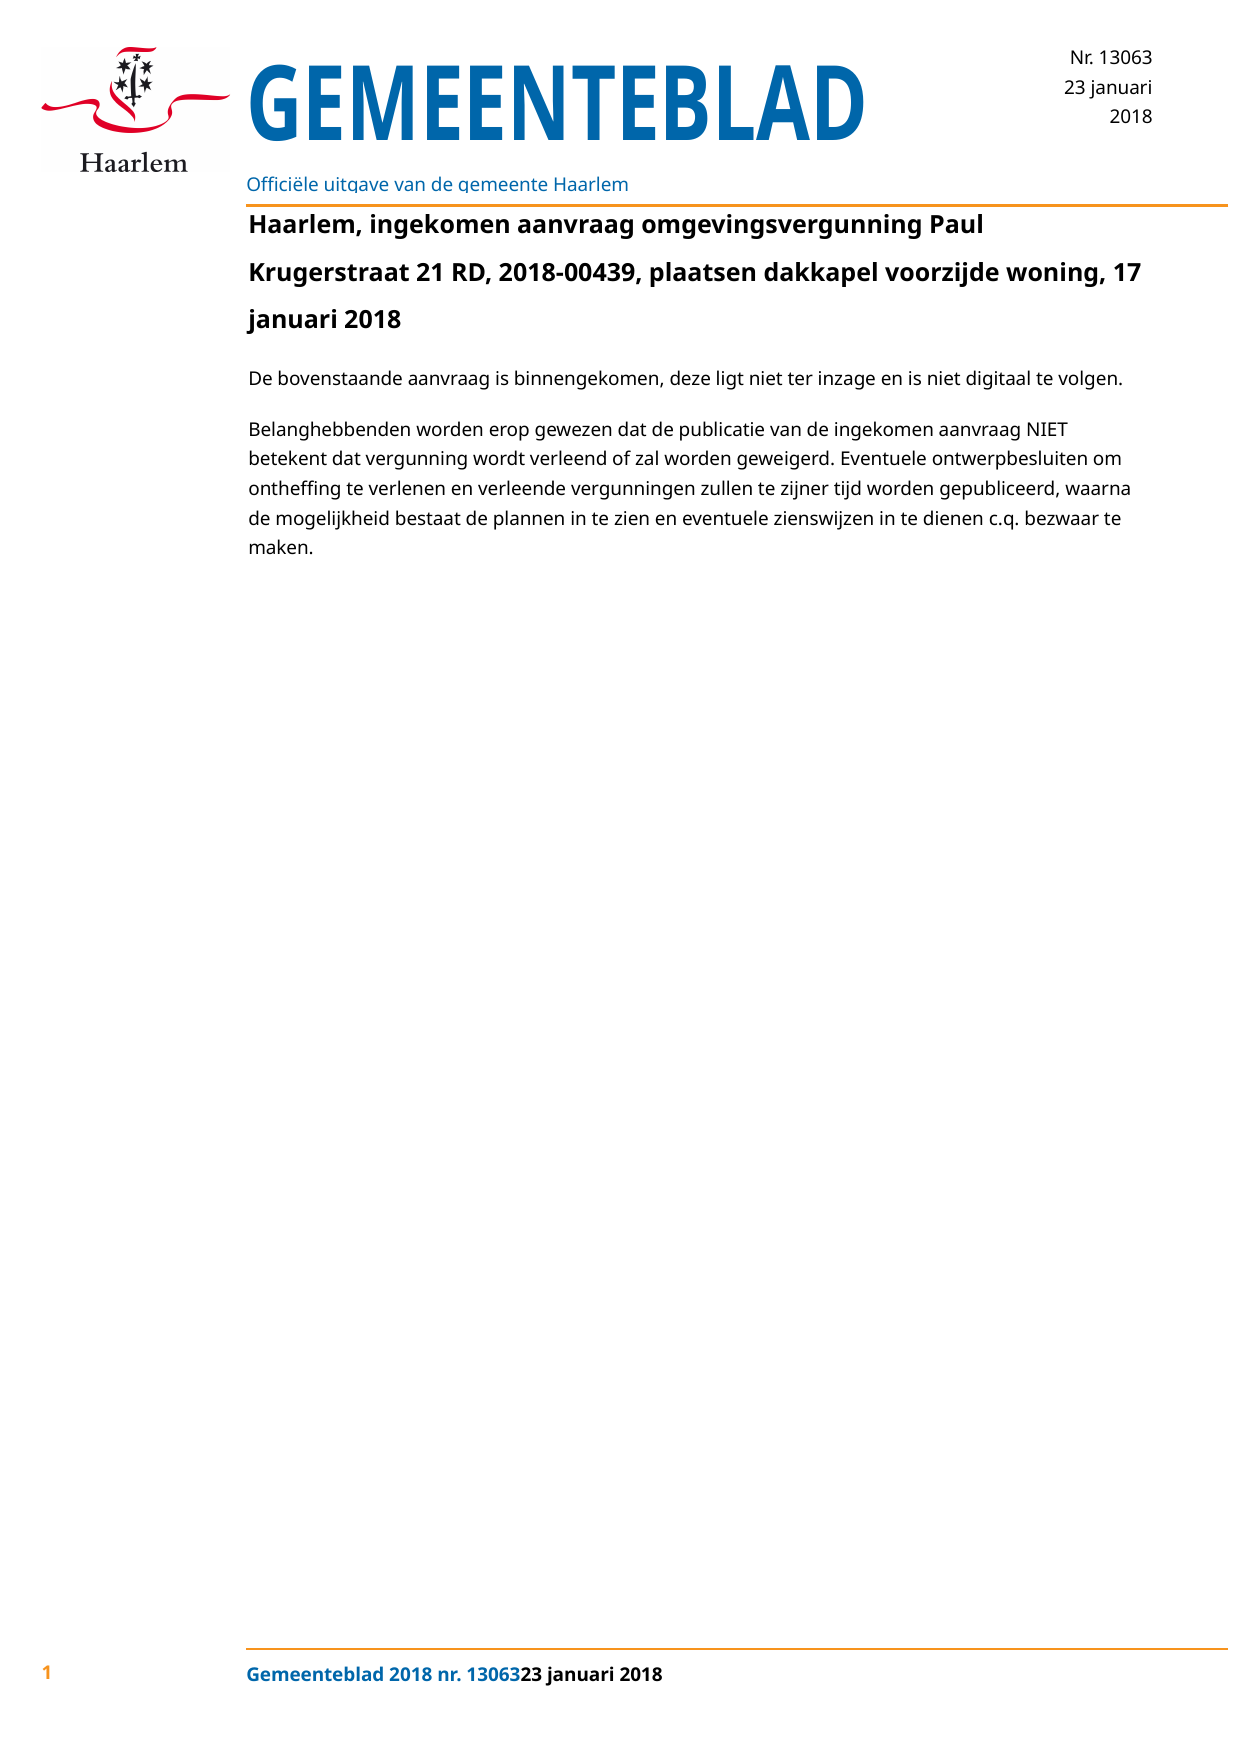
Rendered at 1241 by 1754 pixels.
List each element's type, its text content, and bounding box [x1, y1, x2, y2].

text Haarlem, ingekomen aanvraag omgevingsvergunning Paul Krugerstraat 21 RD, 2018-00439, plaatsen dakkapel voorzijde woning, 17 januari 2018 [248, 207, 1152, 336]
text De bovenstaande aanvraag is binnengekomen, deze ligt niet ter inzage en is niet digitaal te volgen. [248, 366, 1152, 391]
text Belanghebbenden worden erop gewezen dat de publicatie van de ingekomen aanvraag NIET betekent dat vergunning wordt verleend of zal worden geweigerd. Eventuele ontwerpbesluiten om ontheffing te verlenen en verleende vergunningen zullen te zijner tijd worden gepubliceerd, waarna de mogelijkheid bestaat de plannen in te zien en eventuele zienswijzen in te dienen c.q. bezwaar te maken. [248, 416, 1152, 560]
picture [41, 47, 231, 172]
